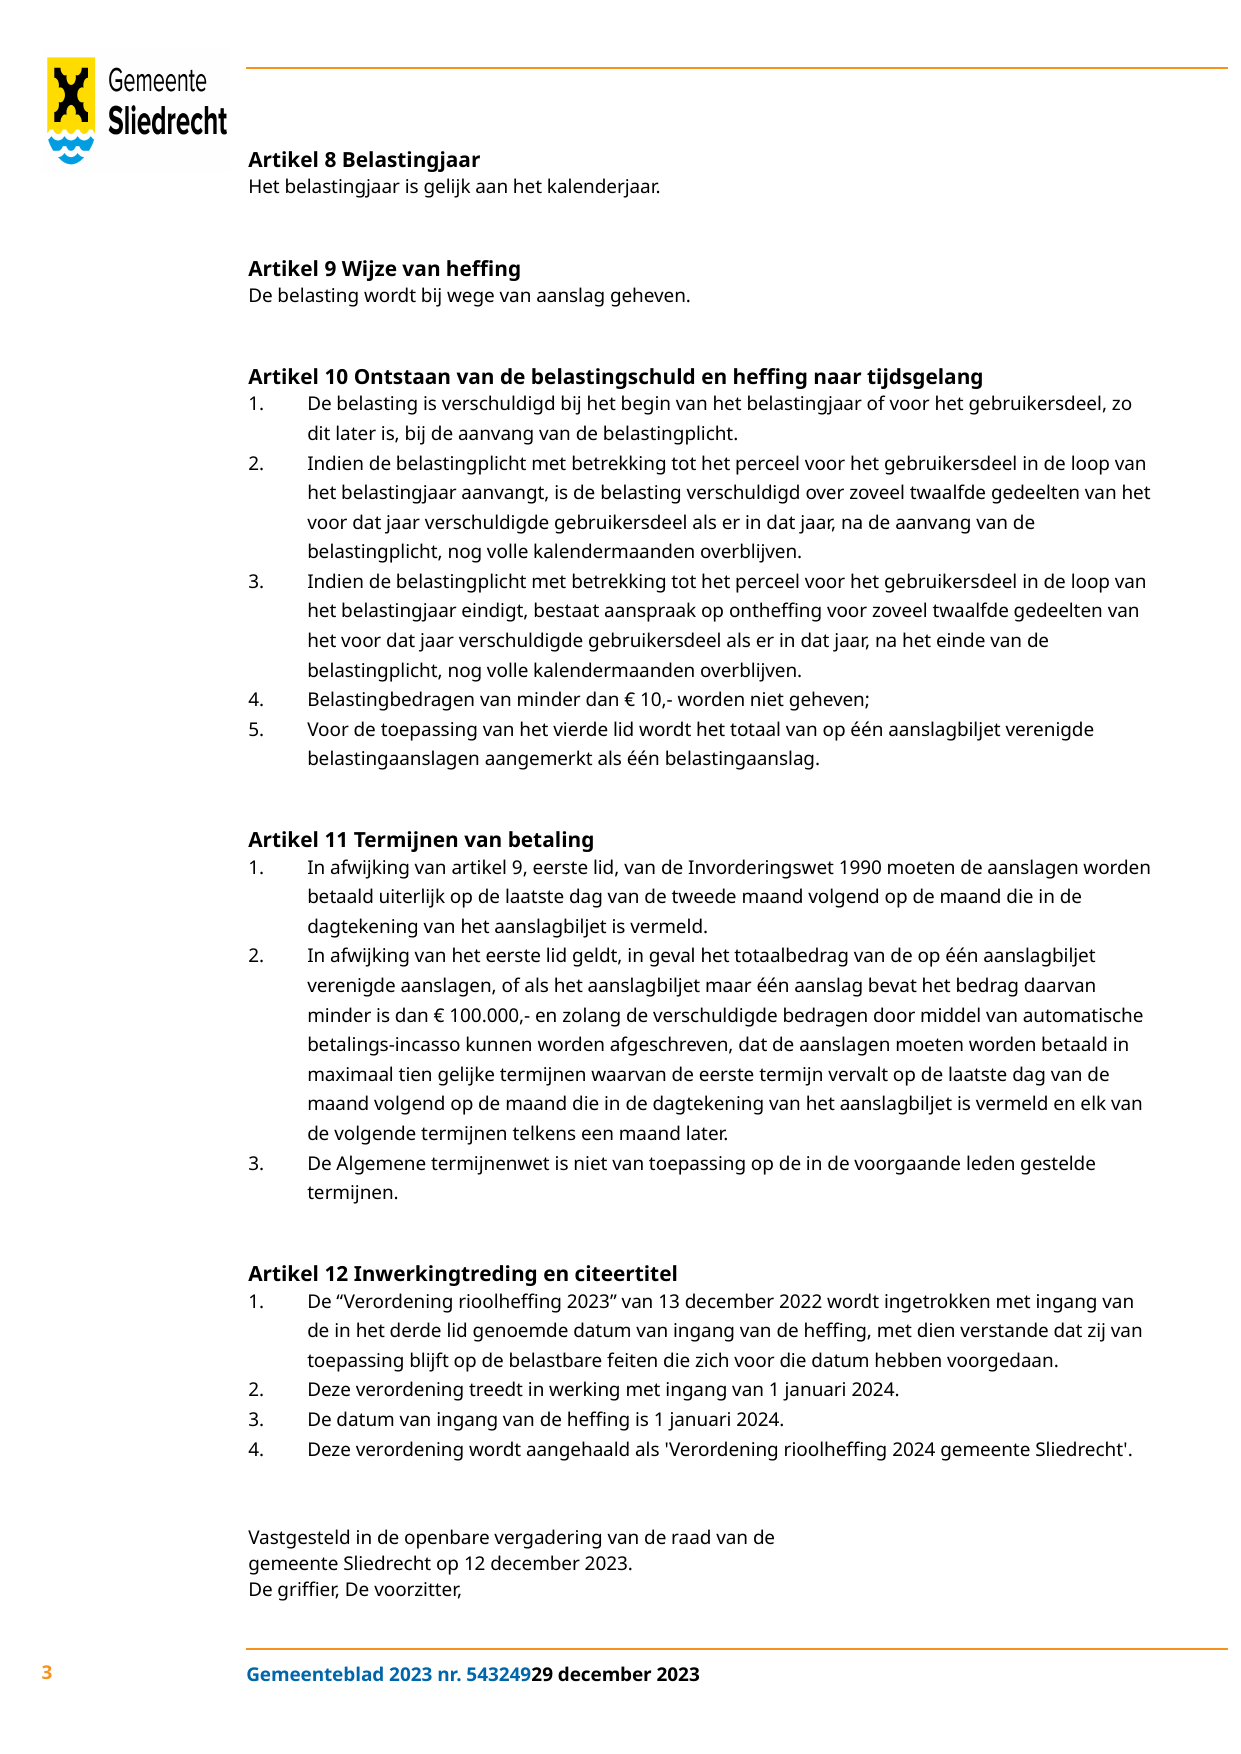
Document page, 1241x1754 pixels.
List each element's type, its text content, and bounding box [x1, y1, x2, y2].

text De belasting wordt bij wege van aanslag geheven. [248, 282, 1152, 308]
list Belastingbedragen van minder dan € 10,- worden niet geheven; [248, 686, 1152, 712]
list Voor de toepassing van het vierde lid wordt het totaal van op één aanslagbiljet verenigde belastingaanslagen aangemerkt als één belastingaanslag. [248, 716, 1152, 771]
text Artikel 9 Wijze van heffing [248, 254, 1152, 282]
list In afwijking van artikel 9, eerste lid, van de Invorderingswet 1990 moeten de aanslagen worden betaald uiterlijk op de laatste dag van de tweede maand volgend op de maand die in de dagtekening van het aanslagbiljet is vermeld. [248, 854, 1152, 939]
list De belasting is verschuldigd bij het begin van het belastingjaar of voor het gebruikersdeel, zo dit later is, bij de aanvang van de belastingplicht. [248, 391, 1152, 446]
text De griffier, De voorzitter, [248, 1576, 1152, 1602]
text Artikel 8 Belastingjaar [248, 145, 1152, 174]
text Vastgesteld in de openbare vergadering van de raad van de [248, 1524, 1152, 1550]
text Artikel 12 Inwerkingtreding en citeertitel [248, 1259, 1152, 1288]
list De “Verordening rioolheffing 2023” van 13 december 2022 wordt ingetrokken met ingang van de in het derde lid genoemde datum van ingang van de heffing, met dien verstande dat zij van toepassing blijft op de belastbare feiten die zich voor die datum hebben voorgedaan. [248, 1288, 1152, 1373]
list Deze verordening treedt in werking met ingang van 1 januari 2024. [248, 1377, 1152, 1402]
list Indien de belastingplicht met betrekking tot het perceel voor het gebruikersdeel in de loop van het belastingjaar aanvangt, is de belasting verschuldigd over zoveel twaalfde gedeelten van het voor dat jaar verschuldigde gebruikersdeel als er in dat jaar, na de aanvang van de belastingplicht, nog volle kalendermaanden overblijven. [248, 450, 1152, 564]
list De datum van ingang van de heffing is 1 januari 2024. [248, 1406, 1152, 1432]
list De Algemene termijnenwet is niet van toepassing op de in de voorgaande leden gestelde termijnen. [248, 1150, 1152, 1205]
text Artikel 10 Ontstaan van de belastingschuld en heffing naar tijdsgelang [248, 362, 1152, 391]
list In afwijking van het eerste lid geldt, in geval het totaalbedrag van de op één aanslagbiljet verenigde aanslagen, of als het aanslagbiljet maar één aanslag bevat het bedrag daarvan minder is dan € 100.000,- en zolang de verschuldigde bedragen door middel van automatische betalings-incasso kunnen worden afgeschreven, dat de aanslagen moeten worden betaald in maximaal tien gelijke termijnen waarvan de eerste termijn vervalt op de laatste dag van de maand volgend op de maand die in de dagtekening van het aanslagbiljet is vermeld en elk van de volgende termijnen telkens een maand later. [248, 943, 1152, 1146]
text Het belastingjaar is gelijk aan het kalenderjaar. [248, 174, 1152, 199]
list Indien de belastingplicht met betrekking tot het perceel voor het gebruikersdeel in de loop van het belastingjaar eindigt, bestaat aanspraak op ontheffing voor zoveel twaalfde gedeelten van het voor dat jaar verschuldigde gebruikersdeel als er in dat jaar, na het einde van de belastingplicht, nog volle kalendermaanden overblijven. [248, 568, 1152, 682]
text Artikel 11 Termijnen van betaling [248, 826, 1152, 854]
text gemeente Sliedrecht op 12 december 2023. [248, 1550, 1152, 1576]
list Deze verordening wordt aangehaald als 'Verordening rioolheffing 2024 gemeente Sliedrecht'. [248, 1436, 1152, 1461]
picture [41, 47, 231, 172]
